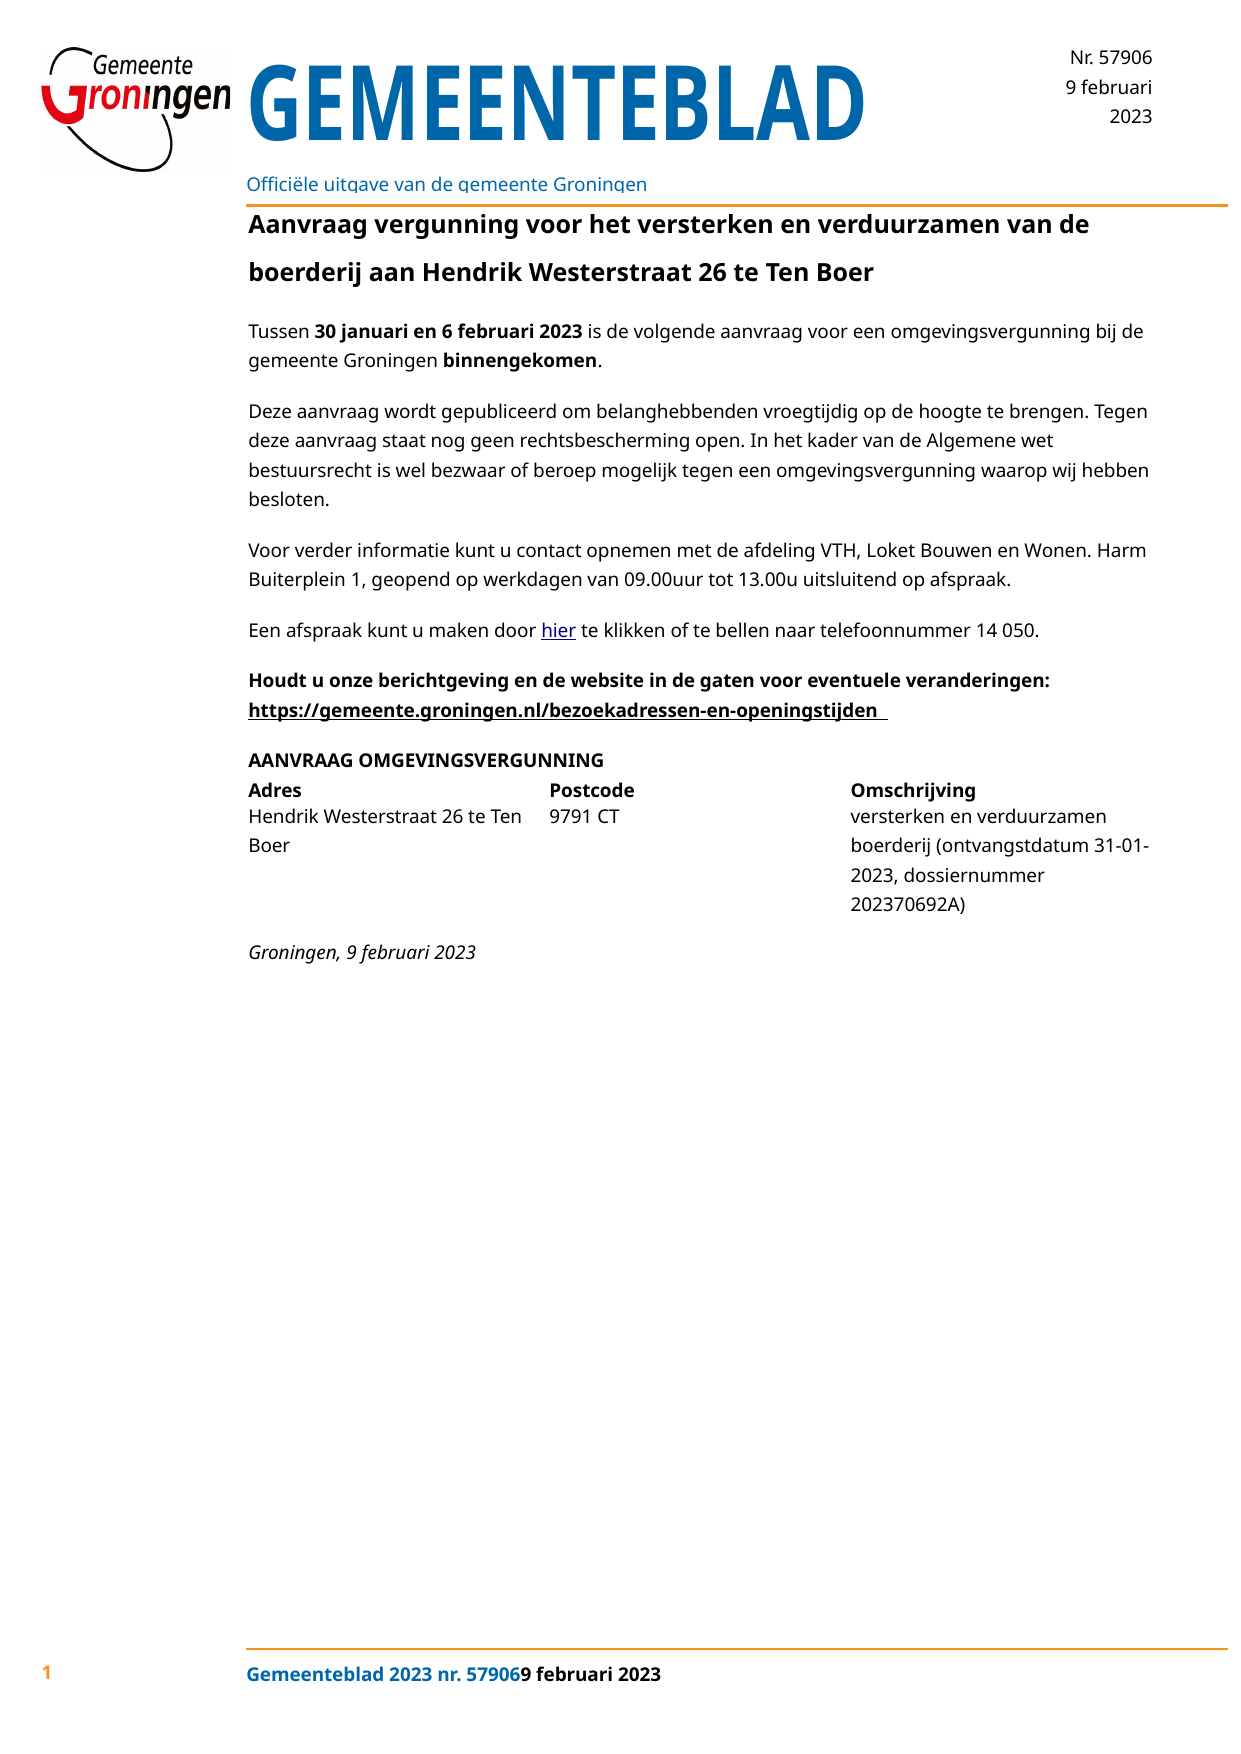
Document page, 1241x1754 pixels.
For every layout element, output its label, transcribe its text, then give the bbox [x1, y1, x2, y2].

text Voor verder informatie kunt u contact opnemen met de afdeling VTH, Loket Bouwen en Wonen. Harm Buiterplein 1, geopend op werkdagen van 09.00uur tot 13.00u uitsluitend op afspraak. [248, 537, 1152, 592]
text Groningen, 9 februari 2023 [248, 939, 1152, 964]
table_cell Hendrik Westerstraat 26 te Ten Boer [248, 803, 549, 917]
table_header Postcode [549, 777, 850, 803]
table_header Adres [248, 777, 549, 803]
text AANVRAAG OMGEVINGSVERGUNNING [248, 747, 1152, 773]
text Aanvraag vergunning voor het versterken en verduurzamen van de boerderij aan Hendrik Westerstraat 26 te Ten Boer [248, 207, 1152, 288]
text Deze aanvraag wordt gepubliceerd om belanghebbenden vroegtijdig op de hoogte te brengen. Tegen deze aanvraag staat nog geen rechtsbescherming open. In het kader van de Algemene wet bestuursrecht is wel bezwaar of beroep mogelijk tegen een omgevingsvergunning waarop wij hebben besloten. [248, 398, 1152, 512]
picture [41, 47, 231, 172]
table_cell 9791 CT [549, 803, 850, 917]
text Houdt u onze berichtgeving en de website in de gaten voor eventuele veranderingen: https://gemeente.groningen.nl/bezoekadressen-en-openingstijden [248, 667, 1152, 723]
table_cell versterken en verduurzamen boerderij (ontvangstdatum 31-01-2023, dossiernummer 202370692A) [850, 803, 1152, 917]
text Tussen 30 januari en 6 februari 2023 is de volgende aanvraag voor een omgevingsvergunning bij de gemeente Groningen binnengekomen. [248, 318, 1152, 373]
table_header Omschrijving [850, 777, 1152, 803]
text Een afspraak kunt u maken door hier te klikken of te bellen naar telefoonnummer 14 050. [248, 617, 1152, 643]
